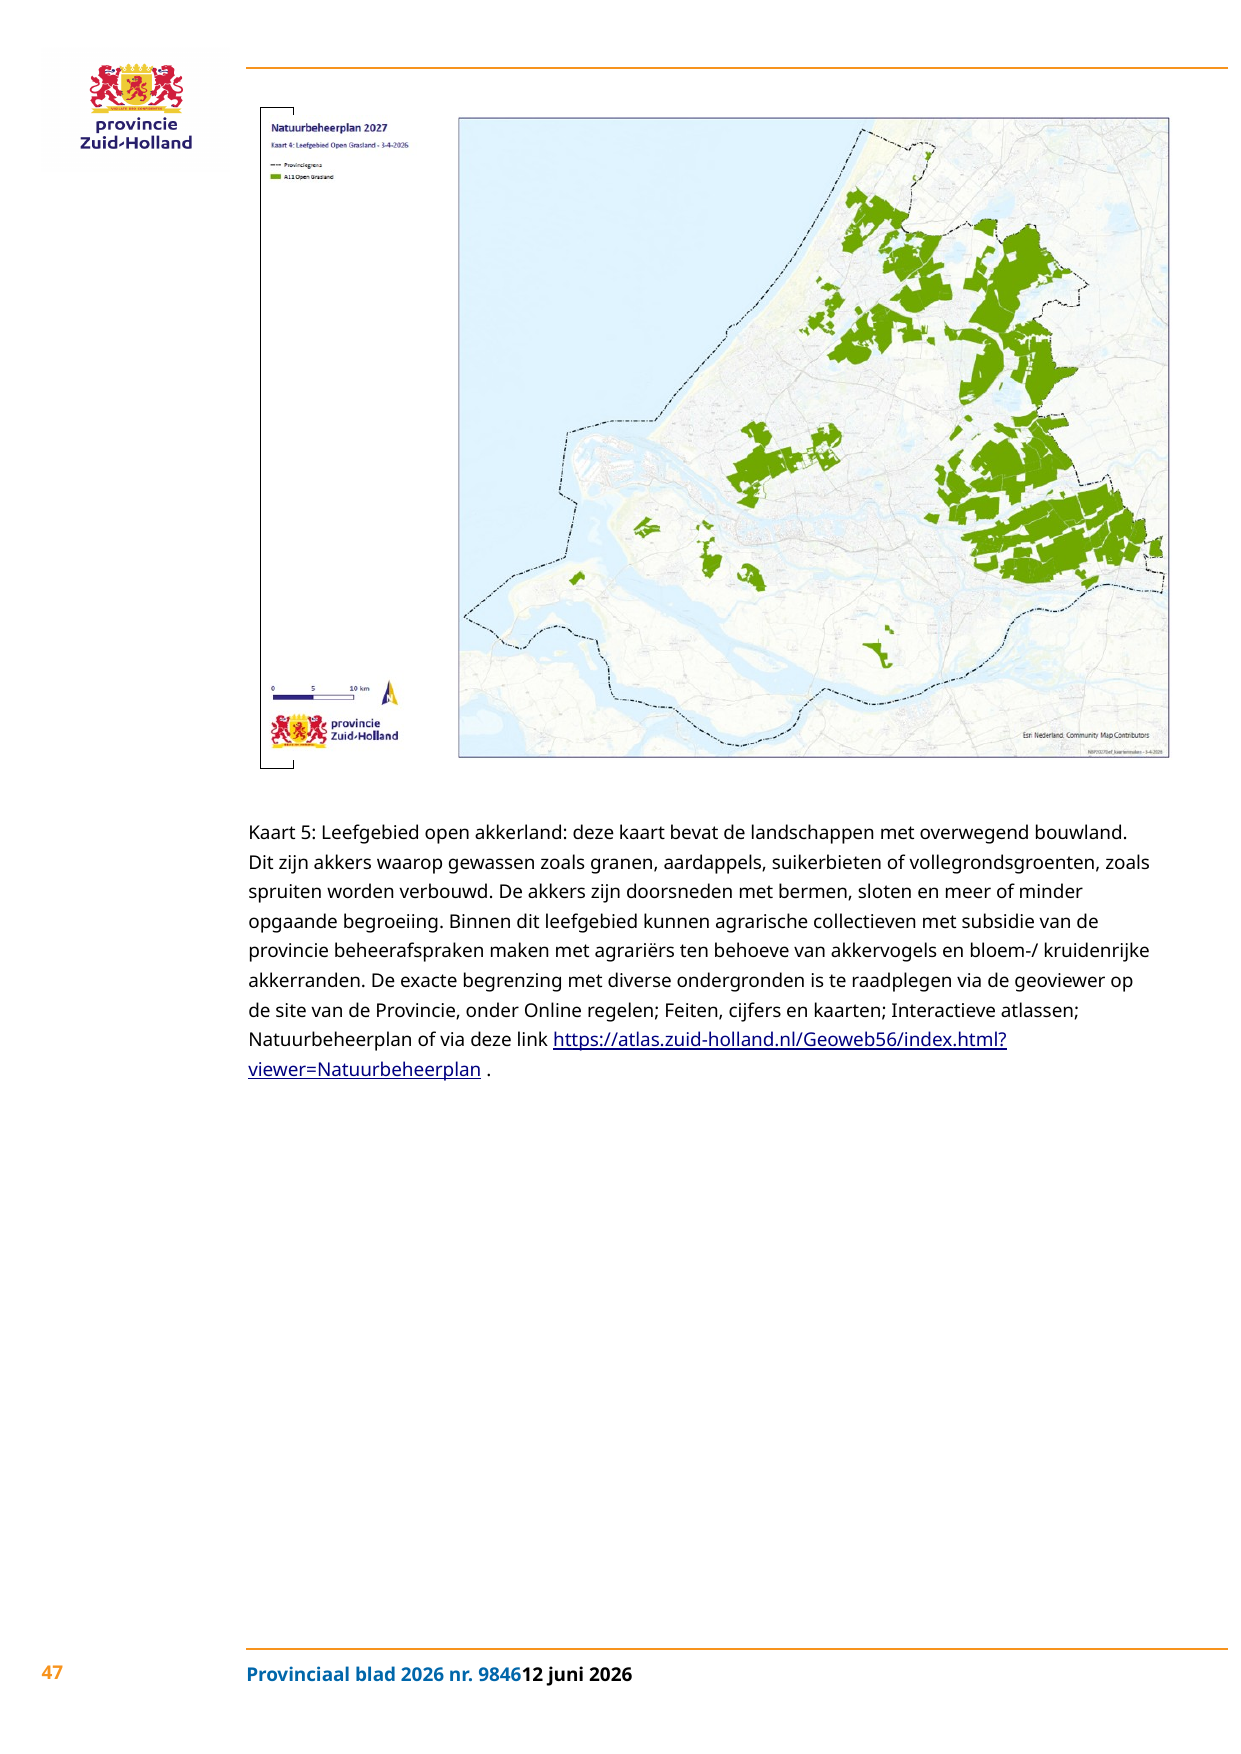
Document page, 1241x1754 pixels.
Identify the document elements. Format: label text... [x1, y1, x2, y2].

picture [41, 47, 231, 172]
text Kaart 5: Leefgebied open akkerland: deze kaart bevat de landschappen met overwegend bouwland. Dit zijn akkers waarop gewassen zoals granen, aardappels, suikerbieten of vollegrondsgroenten, zoals spruiten worden verbouwd. De akkers zijn doorsneden met bermen, sloten en meer of minder opgaande begroeiing. Binnen dit leefgebied kunnen agrarische collectieven met subsidie van de provincie beheerafspraken maken met agrariërs ten behoeve van akkervogels en bloem-/ kruidenrijke akkerranden. De exacte begrenzing met diverse ondergronden is te raadplegen via de geoviewer op de site van de Provincie, onder Online regelen; Feiten, cijfers en kaarten; Interactieve atlassen; Natuurbeheerplan of via deze link https://atlas.zuid-holland.nl/Geoweb56/index.html?viewer=Natuurbeheerplan . [248, 819, 1152, 1082]
picture [268, 115, 1173, 760]
